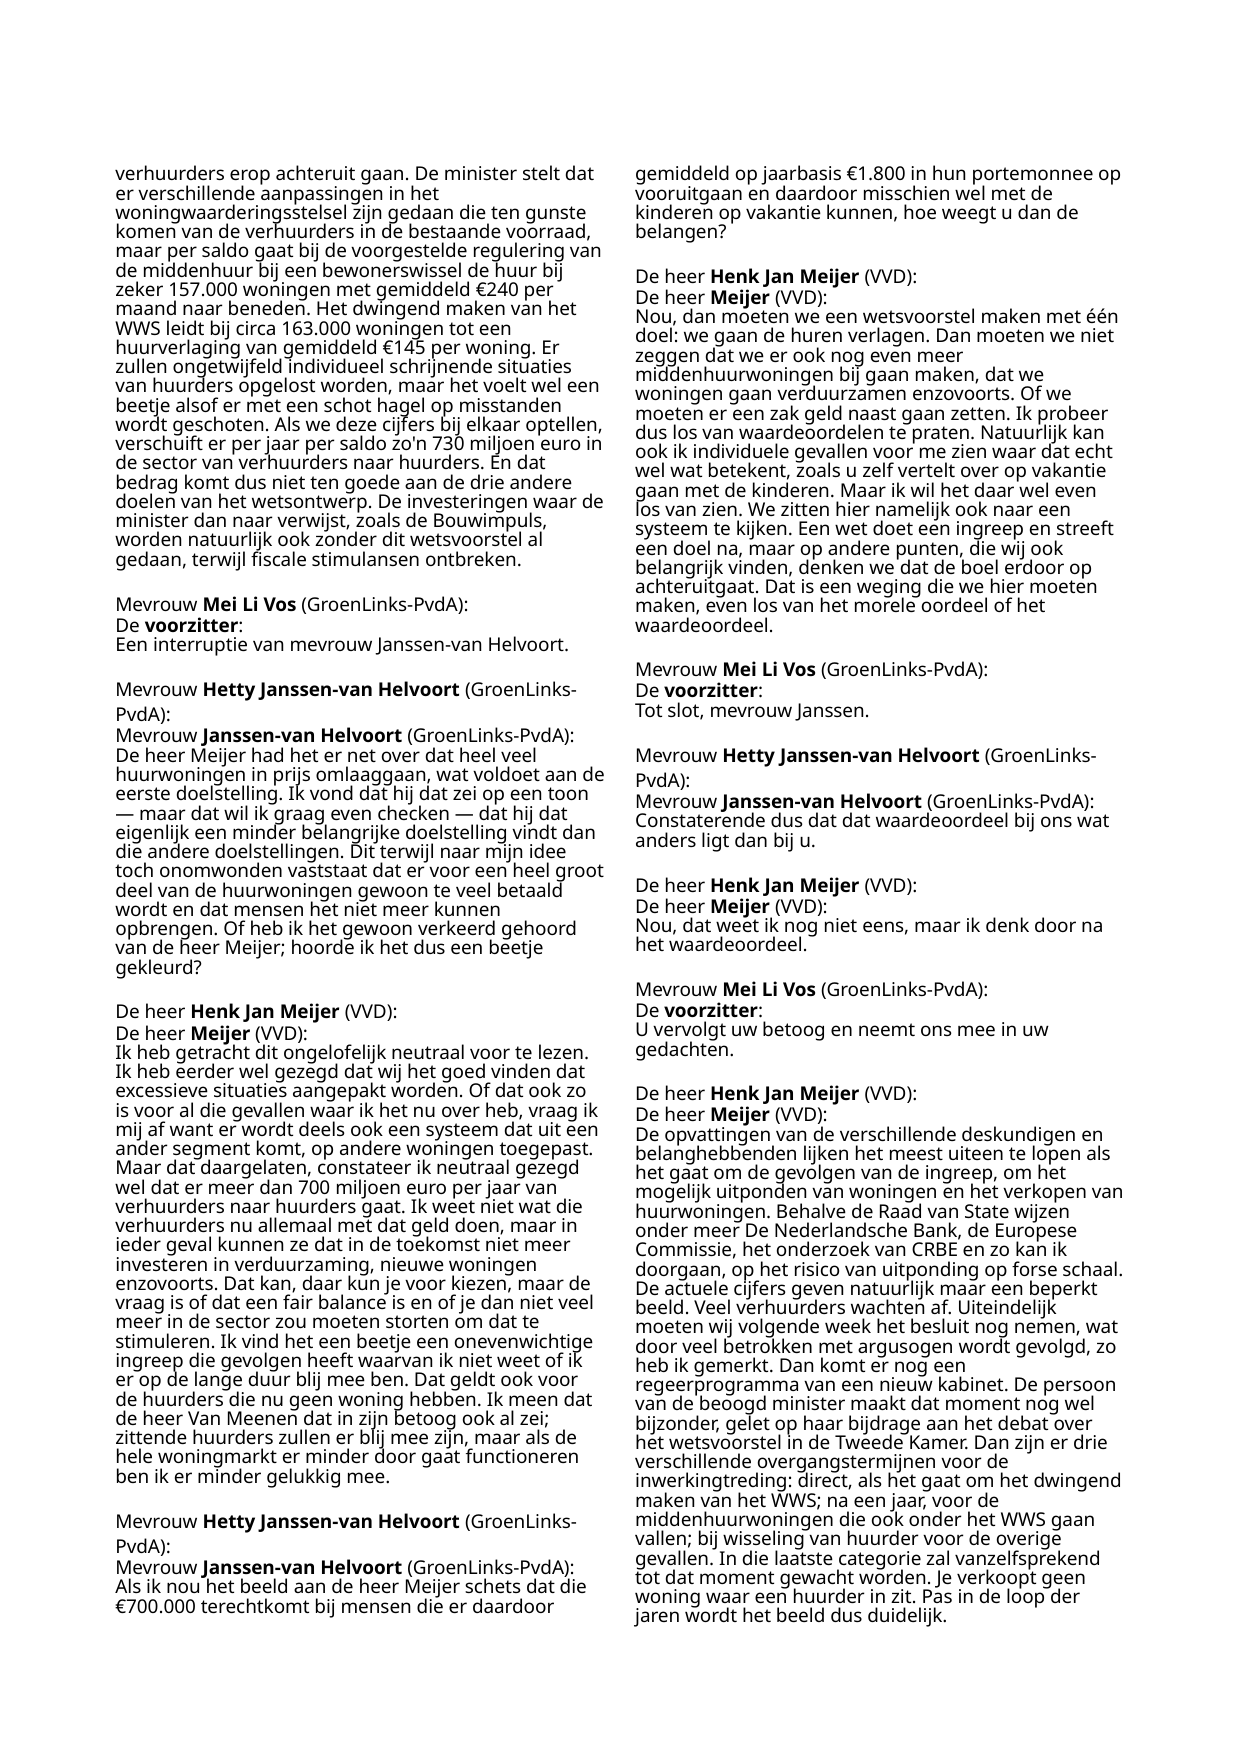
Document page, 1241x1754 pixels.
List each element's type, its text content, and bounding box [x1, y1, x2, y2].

text Tot slot, mevrouw Janssen. [635, 702, 1125, 721]
text Mevrouw Hetty Janssen-van Helvoort (GroenLinks-PvdA): [115, 1508, 605, 1559]
text De heer Meijer (VVD): [115, 1024, 605, 1044]
text De voorzitter: [635, 1002, 1125, 1021]
text Een interruptie van mevrouw Janssen-van Helvoort. [115, 636, 605, 655]
text De heer Henk Jan Meijer (VVD): [115, 999, 605, 1024]
text U vervolgt uw betoog en neemt ons mee in uw gedachten. [635, 1021, 1125, 1060]
text De voorzitter: [115, 617, 605, 636]
text Mevrouw Hetty Janssen-van Helvoort (GroenLinks-PvdA): [635, 742, 1125, 793]
text Mevrouw Hetty Janssen-van Helvoort (GroenLinks-PvdA): [115, 676, 605, 727]
text De heer Meijer (VVD): [635, 1106, 1125, 1126]
text Mevrouw Mei Li Vos (GroenLinks-PvdA): [115, 591, 605, 617]
text verhuurders erop achteruit gaan. De minister stelt dat er verschillende aanpassingen in het woningwaarderingsstelsel zijn gedaan die ten gunste komen van de verhuurders in de bestaande voorraad, maar per saldo gaat bij de voorgestelde regulering van de middenhuur bij een bewonerswissel de huur bij zeker 157.000 woningen met gemiddeld €240 per maand naar beneden. Het dwingend maken van het WWS leidt bij circa 163.000 woningen tot een huurverlaging van gemiddeld €145 per woning. Er zullen ongetwijfeld individueel schrijnende situaties van huurders opgelost worden, maar het voelt wel een beetje alsof er met een schot hagel op misstanden wordt geschoten. Als we deze cijfers bij elkaar optellen, verschuift er per jaar per saldo zo'n 730 miljoen euro in de sector van verhuurders naar huurders. En dat bedrag komt dus niet ten goede aan de drie andere doelen van het wetsontwerp. De investeringen waar de minister dan naar verwijst, zoals de Bouwimpuls, worden natuurlijk ook zonder dit wetsvoorstel al gedaan, terwijl fiscale stimulansen ontbreken. [115, 165, 605, 570]
text De heer Meijer had het er net over dat heel veel huurwoningen in prijs omlaaggaan, wat voldoet aan de eerste doelstelling. Ik vond dat hij dat zei op een toon — maar dat wil ik graag even checken — dat hij dat eigenlijk een minder belangrijke doelstelling vindt dan die andere doelstellingen. Dit terwijl naar mijn idee toch onomwonden vaststaat dat er voor een heel groot deel van de huurwoningen gewoon te veel betaald wordt en dat mensen het niet meer kunnen opbrengen. Of heb ik het gewoon verkeerd gehoord van de heer Meijer; hoorde ik het dus een beetje gekleurd? [115, 747, 605, 978]
text Nou, dan moeten we een wetsvoorstel maken met één doel: we gaan de huren verlagen. Dan moeten we niet zeggen dat we er ook nog even meer middenhuurwoningen bij gaan maken, dat we woningen gaan verduurzamen enzovoorts. Of we moeten er een zak geld naast gaan zetten. Ik probeer dus los van waardeoordelen te praten. Natuurlijk kan ook ik individuele gevallen voor me zien waar dat echt wel wat betekent, zoals u zelf vertelt over op vakantie gaan met de kinderen. Maar ik wil het daar wel even los van zien. We zitten hier namelijk ook naar een systeem te kijken. Een wet doet een ingreep en streeft een doel na, maar op andere punten, die wij ook belangrijk vinden, denken we dat de boel erdoor op achteruitgaat. Dat is een weging die we hier moeten maken, even los van het morele oordeel of het waardeoordeel. [635, 308, 1125, 636]
text De voorzitter: [635, 682, 1125, 702]
text De heer Meijer (VVD): [635, 898, 1125, 917]
text Mevrouw Janssen-van Helvoort (GroenLinks-PvdA): [115, 727, 605, 747]
text Mevrouw Janssen-van Helvoort (GroenLinks-PvdA): [115, 1559, 605, 1578]
text De opvattingen van de verschillende deskundigen en belanghebbenden lijken het meest uiteen te lopen als het gaat om de gevolgen van de ingreep, om het mogelijk uitponden van woningen en het verkopen van huurwoningen. Behalve de Raad van State wijzen onder meer De Nederlandsche Bank, de Europese Commissie, het onderzoek van CRBE en zo kan ik doorgaan, op het risico van uitponding op forse schaal. De actuele cijfers geven natuurlijk maar een beperkt beeld. Veel verhuurders wachten af. Uiteindelijk moeten wij volgende week het besluit nog nemen, wat door veel betrokken met argusogen wordt gevolgd, zo heb ik gemerkt. Dan komt er nog een regeerprogramma van een nieuw kabinet. De persoon van de beoogd minister maakt dat moment nog wel bijzonder, gelet op haar bijdrage aan het debat over het wetsvoorstel in de Tweede Kamer. Dan zijn er drie verschillende overgangstermijnen voor de inwerkingtreding: direct, als het gaat om het dwingend maken van het WWS; na een jaar, voor de middenhuurwoningen die ook onder het WWS gaan vallen; bij wisseling van huurder voor de overige gevallen. In die laatste categorie zal vanzelfsprekend tot dat moment gewacht worden. Je verkoopt geen woning waar een huurder in zit. Pas in de loop der jaren wordt het beeld dus duidelijk. [635, 1126, 1125, 1627]
text Mevrouw Mei Li Vos (GroenLinks-PvdA): [635, 976, 1125, 1002]
text De heer Meijer (VVD): [635, 289, 1125, 308]
text Ik heb getracht dit ongelofelijk neutraal voor te lezen. Ik heb eerder wel gezegd dat wij het goed vinden dat excessieve situaties aangepakt worden. Of dat ook zo is voor al die gevallen waar ik het nu over heb, vraag ik mij af want er wordt deels ook een systeem dat uit een ander segment komt, op andere woningen toegepast. Maar dat daargelaten, constateer ik neutraal gezegd wel dat er meer dan 700 miljoen euro per jaar van verhuurders naar huurders gaat. Ik weet niet wat die verhuurders nu allemaal met dat geld doen, maar in ieder geval kunnen ze dat in de toekomst niet meer investeren in verduurzaming, nieuwe woningen enzovoorts. Dat kan, daar kun je voor kiezen, maar de vraag is of dat een fair balance is en of je dan niet veel meer in de sector zou moeten storten om dat te stimuleren. Ik vind het een beetje een onevenwichtige ingreep die gevolgen heeft waarvan ik niet weet of ik er op de lange duur blij mee ben. Dat geldt ook voor de huurders die nu geen woning hebben. Ik meen dat de heer Van Meenen dat in zijn betoog ook al zei; zittende huurders zullen er blij mee zijn, maar als de hele woningmarkt er minder door gaat functioneren ben ik er minder gelukkig mee. [115, 1044, 605, 1487]
text Mevrouw Janssen-van Helvoort (GroenLinks-PvdA): [635, 793, 1125, 812]
text Constaterende dus dat dat waardeoordeel bij ons wat anders ligt dan bij u. [635, 812, 1125, 851]
text Als ik nou het beeld aan de heer Meijer schets dat die €700.000 terechtkomt bij mensen die er daardoor [115, 1578, 605, 1617]
text Nou, dat weet ik nog niet eens, maar ik denk door na het waardeoordeel. [635, 917, 1125, 955]
text gemiddeld op jaarbasis €1.800 in hun portemonnee op vooruitgaan en daardoor misschien wel met de kinderen op vakantie kunnen, hoe weegt u dan de belangen? [635, 165, 1125, 242]
text De heer Henk Jan Meijer (VVD): [635, 263, 1125, 289]
text De heer Henk Jan Meijer (VVD): [635, 1081, 1125, 1106]
text Mevrouw Mei Li Vos (GroenLinks-PvdA): [635, 657, 1125, 682]
text De heer Henk Jan Meijer (VVD): [635, 872, 1125, 898]
